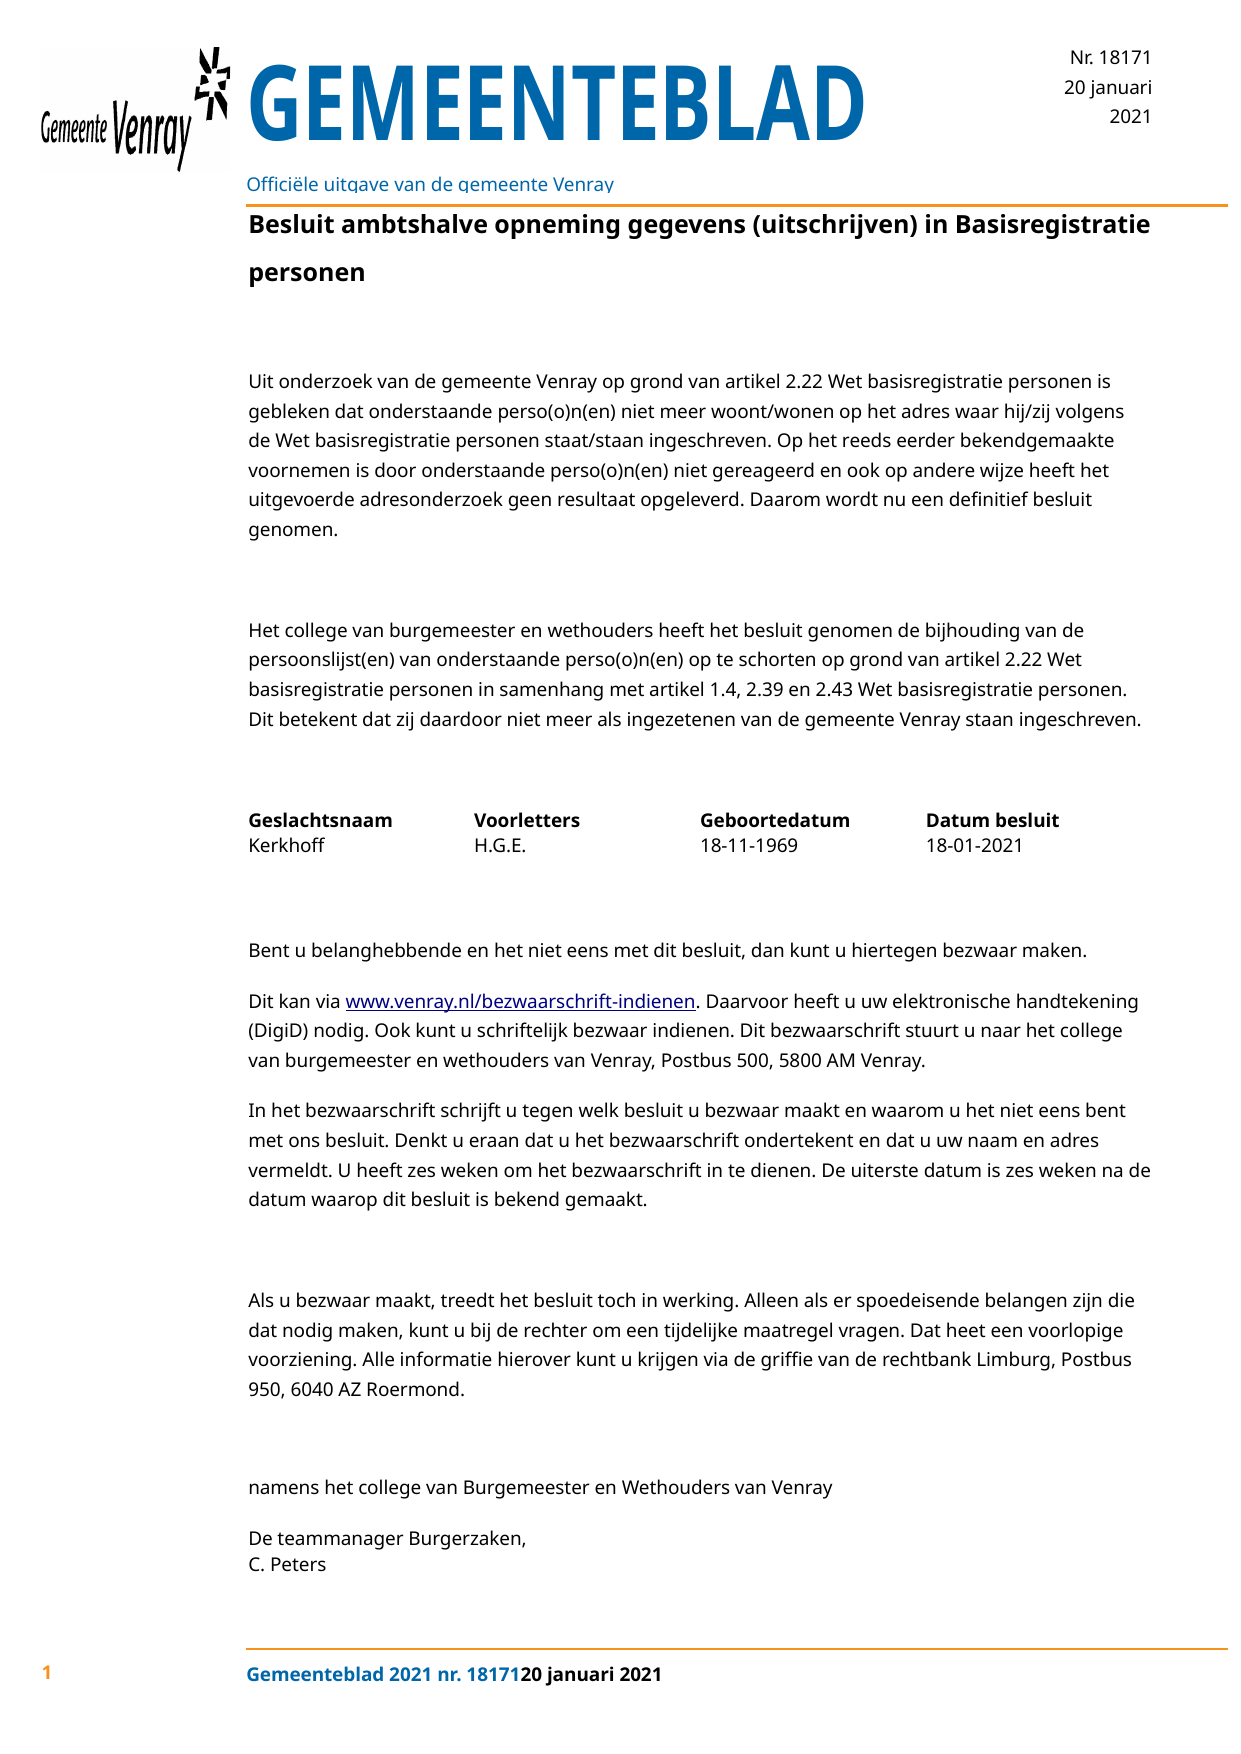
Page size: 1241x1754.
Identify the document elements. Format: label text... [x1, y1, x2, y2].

table_cell [248, 858, 474, 884]
text Het college van burgemeester en wethouders heeft het besluit genomen de bijhouding van de persoonslijst(en) van onderstaande perso(o)n(en) op te schorten op grond van artikel 2.22 Wet basisregistratie personen in samenhang met artikel 1.4, 2.39 en 2.43 Wet basisregistratie personen. Dit betekent dat zij daardoor niet meer als ingezetenen van de gemeente Venray staan ingeschreven. [248, 617, 1152, 732]
table_cell [474, 858, 700, 884]
table_cell Kerkhoff [248, 833, 474, 858]
text In het bezwaarschrift schrijft u tegen welk besluit u bezwaar maakt en waarom u het niet eens bent met ons besluit. Denkt u eraan dat u het bezwaarschrift ondertekent en dat u uw naam en adres vermeldt. U heeft zes weken om het bezwaarschrift in te dienen. De uiterste datum is zes weken na de datum waarop dit besluit is bekend gemaakt. [248, 1098, 1152, 1212]
table_cell [926, 858, 1152, 884]
table_cell [700, 858, 926, 884]
text namens het college van Burgemeester en Wethouders van Venray [248, 1474, 1152, 1500]
picture [41, 47, 231, 172]
text Bent u belanghebbende en het niet eens met dit besluit, dan kunt u hiertegen bezwaar maken. [248, 938, 1152, 963]
text Besluit ambtshalve opneming gegevens (uitschrijven) in Basisregistratie personen [248, 207, 1152, 288]
table_header Datum besluit [926, 807, 1152, 832]
table_header Geslachtsnaam [248, 807, 474, 832]
text Als u bezwaar maakt, treedt het besluit toch in werking. Alleen als er spoedeisende belangen zijn die dat nodig maken, kunt u bij de rechter om een tijdelijke maatregel vragen. Dat heet een voorlopige voorziening. Alle informatie hierover kunt u krijgen via de griffie van de rechtbank Limburg, Postbus 950, 6040 AZ Roermond. [248, 1287, 1152, 1402]
text C. Peters [248, 1551, 1152, 1577]
text Uit onderzoek van de gemeente Venray op grond van artikel 2.22 Wet basisregistratie personen is gebleken dat onderstaande perso(o)n(en) niet meer woont/wonen op het adres waar hij/zij volgens de Wet basisregistratie personen staat/staan ingeschreven. Op het reeds eerder bekendgemaakte voornemen is door onderstaande perso(o)n(en) niet gereageerd en ook op andere wijze heeft het uitgevoerde adresonderzoek geen resultaat opgeleverd. Daarom wordt nu een definitief besluit genomen. [248, 368, 1152, 542]
table_cell H.G.E. [474, 833, 700, 858]
table_cell 18-11-1969 [700, 833, 926, 858]
table_header Geboortedatum [700, 807, 926, 832]
table_cell 18-01-2021 [926, 833, 1152, 858]
table_header Voorletters [474, 807, 700, 832]
text De teammanager Burgerzaken, [248, 1526, 1152, 1551]
text Dit kan via www.venray.nl/bezwaarschrift-indienen. Daarvoor heeft u uw elektronische handtekening (DigiD) nodig. Ook kunt u schriftelijk bezwaar indienen. Dit bezwaarschrift stuurt u naar het college van burgemeester en wethouders van Venray, Postbus 500, 5800 AM Venray. [248, 988, 1152, 1073]
